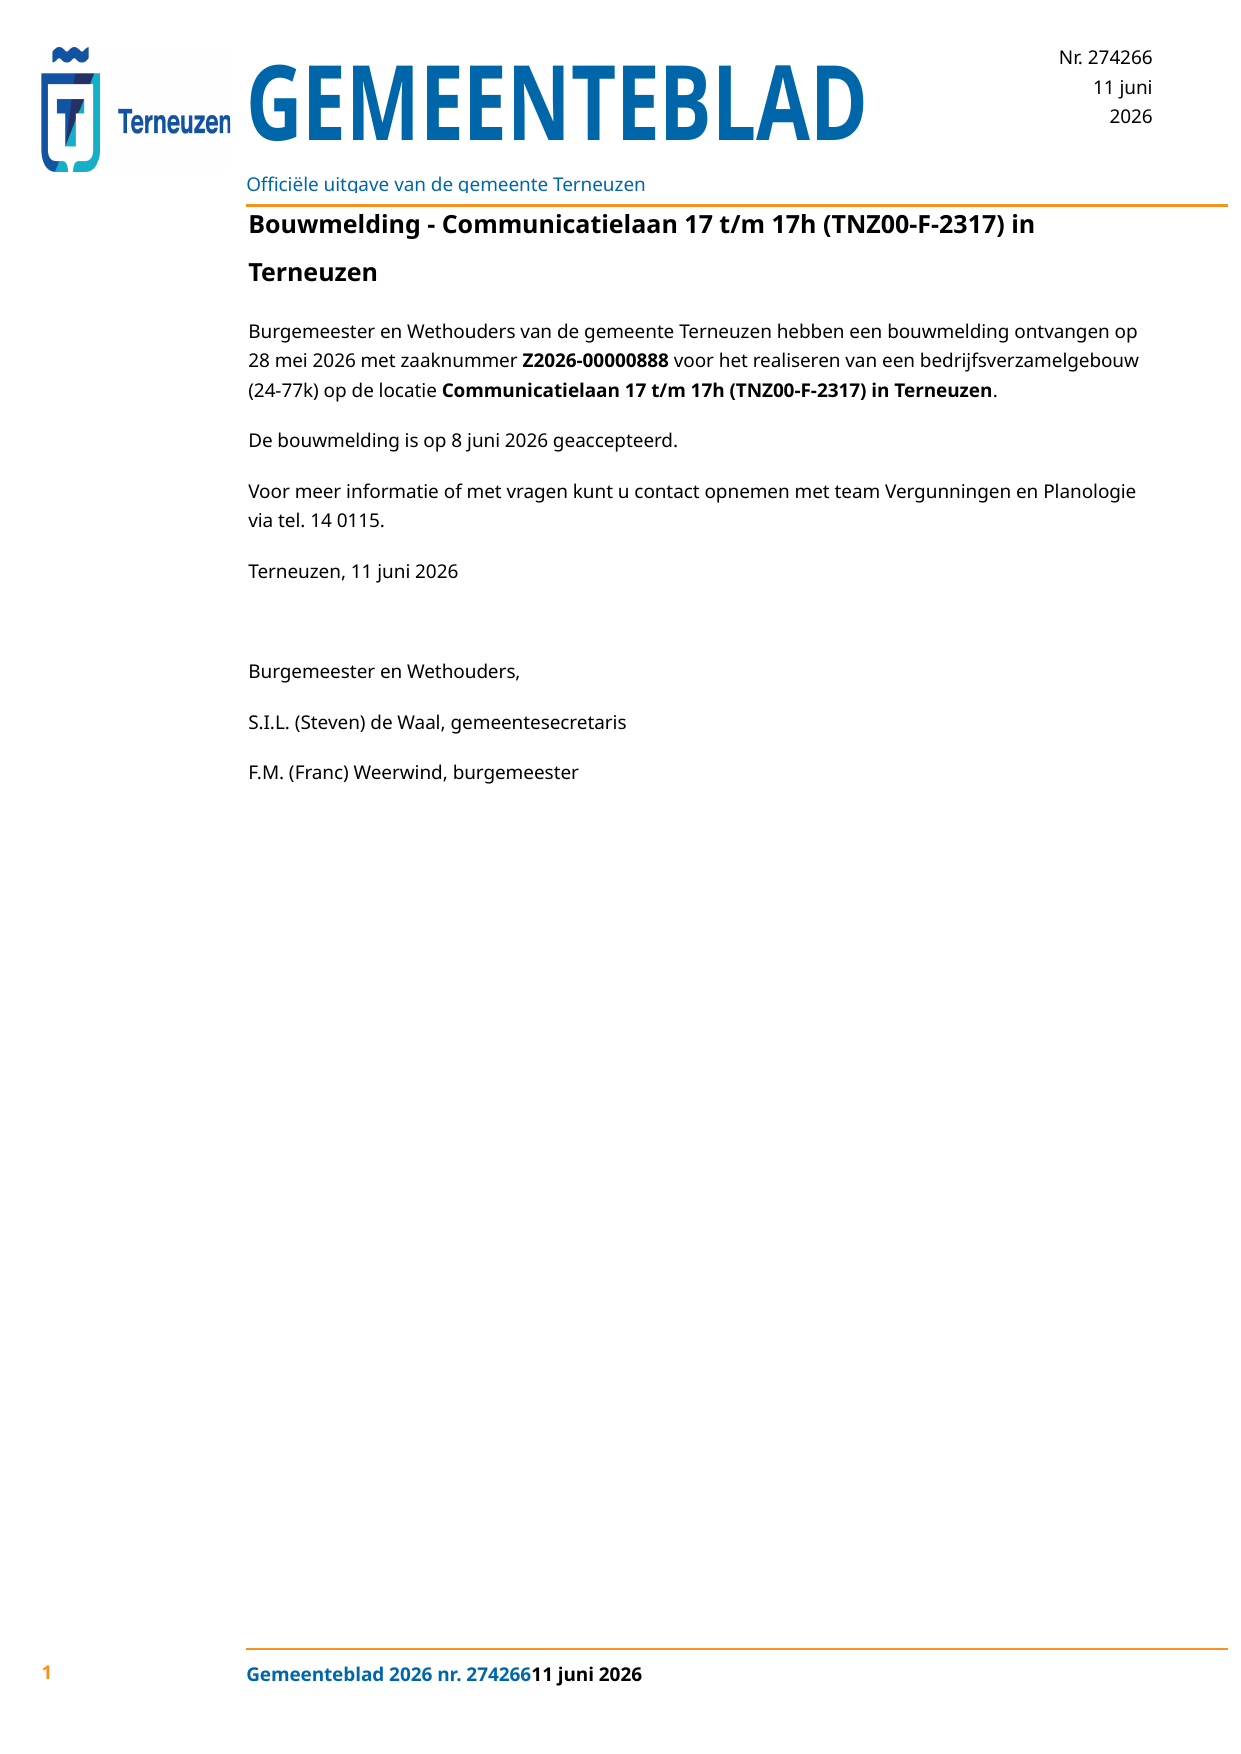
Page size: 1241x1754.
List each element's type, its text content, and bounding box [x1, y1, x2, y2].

text Burgemeester en Wethouders, [248, 659, 1152, 684]
text De bouwmelding is op 8 juni 2026 geaccepteerd. [248, 427, 1152, 453]
text S.I.L. (Steven) de Waal, gemeentesecretaris [248, 709, 1152, 735]
picture [41, 47, 231, 172]
text Terneuzen, 11 juni 2026 [248, 558, 1152, 584]
text F.M. (Franc) Weerwind, burgemeester [248, 759, 1152, 785]
text Burgemeester en Wethouders van de gemeente Terneuzen hebben een bouwmelding ontvangen op 28 mei 2026 met zaaknummer Z2026-00000888 voor het realiseren van een bedrijfsverzamelgebouw (24-77k) op de locatie Communicatielaan 17 t/m 17h (TNZ00-F-2317) in Terneuzen. [248, 318, 1152, 403]
text Bouwmelding - Communicatielaan 17 t/m 17h (TNZ00-F-2317) in Terneuzen [248, 207, 1152, 288]
text Voor meer informatie of met vragen kunt u contact opnemen met team Vergunningen en Planologie via tel. 14 0115. [248, 478, 1152, 533]
